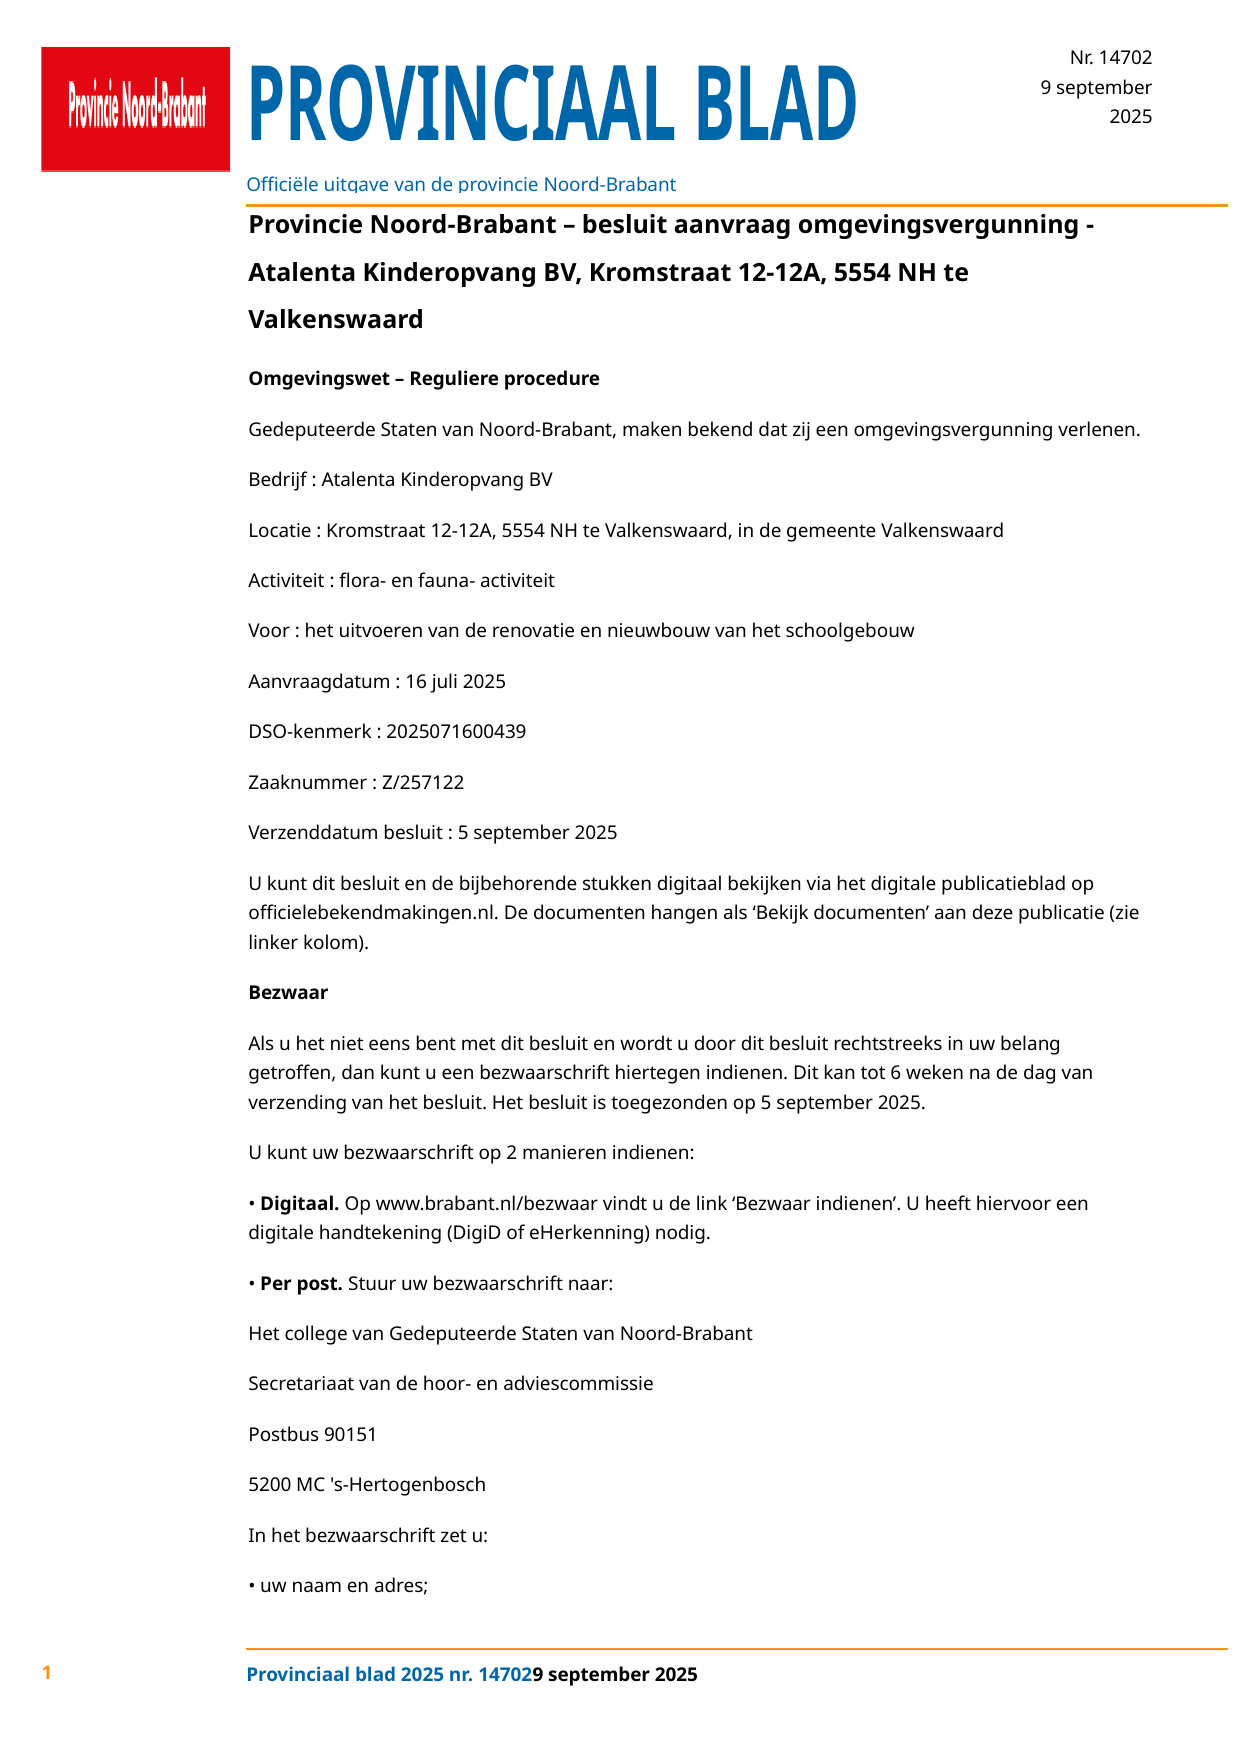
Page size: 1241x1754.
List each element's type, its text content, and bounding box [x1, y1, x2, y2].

text 5200 MC 's‑Hertogenbosch [248, 1471, 1152, 1497]
text Als u het niet eens bent met dit besluit en wordt u door dit besluit rechtstreeks in uw belang getroffen, dan kunt u een bezwaarschrift hiertegen indienen. Dit kan tot 6 weken na de dag van verzending van het besluit. Het besluit is toegezonden op 5 september 2025. [248, 1030, 1152, 1114]
text • Per post. Stuur uw bezwaarschrift naar: [248, 1270, 1152, 1295]
text Postbus 90151 [248, 1421, 1152, 1447]
text Secretariaat van de hoor- en adviescommissie [248, 1371, 1152, 1396]
text Zaaknummer : Z/257122 [248, 769, 1152, 794]
text Het college van Gedeputeerde Staten van Noord-Brabant [248, 1320, 1152, 1346]
text Gedeputeerde Staten van Noord-Brabant, maken bekend dat zij een omgevingsvergunning verlenen. [248, 416, 1152, 442]
text Bezwaar [248, 979, 1152, 1005]
text U kunt dit besluit en de bijbehorende stukken digitaal bekijken via het digitale publicatieblad op officielebekendmakingen.nl. De documenten hangen als ‘Bekijk documenten’ aan deze publicatie (zie linker kolom). [248, 870, 1152, 954]
text Voor : het uitvoeren van de renovatie en nieuwbouw van het schoolgebouw [248, 618, 1152, 643]
text • Digitaal. Op www.brabant.nl/bezwaar vindt u de link ‘Bezwaar indienen’. U heeft hiervoor een digitale handtekening (DigiD of eHerkenning) nodig. [248, 1190, 1152, 1245]
text Provincie Noord-Brabant – besluit aanvraag omgevingsvergunning - Atalenta Kinderopvang BV, Kromstraat 12-12A, 5554 NH te Valkenswaard [248, 207, 1152, 336]
picture [41, 47, 231, 172]
text Locatie : Kromstraat 12-12A, 5554 NH te Valkenswaard, in de gemeente Valkenswaard [248, 517, 1152, 542]
text • uw naam en adres; [248, 1572, 1152, 1598]
text DSO-kenmerk : 2025071600439 [248, 718, 1152, 744]
text Aanvraagdatum : 16 juli 2025 [248, 668, 1152, 694]
text Activiteit : flora- en fauna- activiteit [248, 567, 1152, 593]
text Bedrijf : Atalenta Kinderopvang BV [248, 466, 1152, 492]
text U kunt uw bezwaarschrift op 2 manieren indienen: [248, 1139, 1152, 1165]
text Omgevingswet – Reguliere procedure [248, 366, 1152, 391]
text In het bezwaarschrift zet u: [248, 1522, 1152, 1547]
text Verzenddatum besluit : 5 september 2025 [248, 819, 1152, 845]
